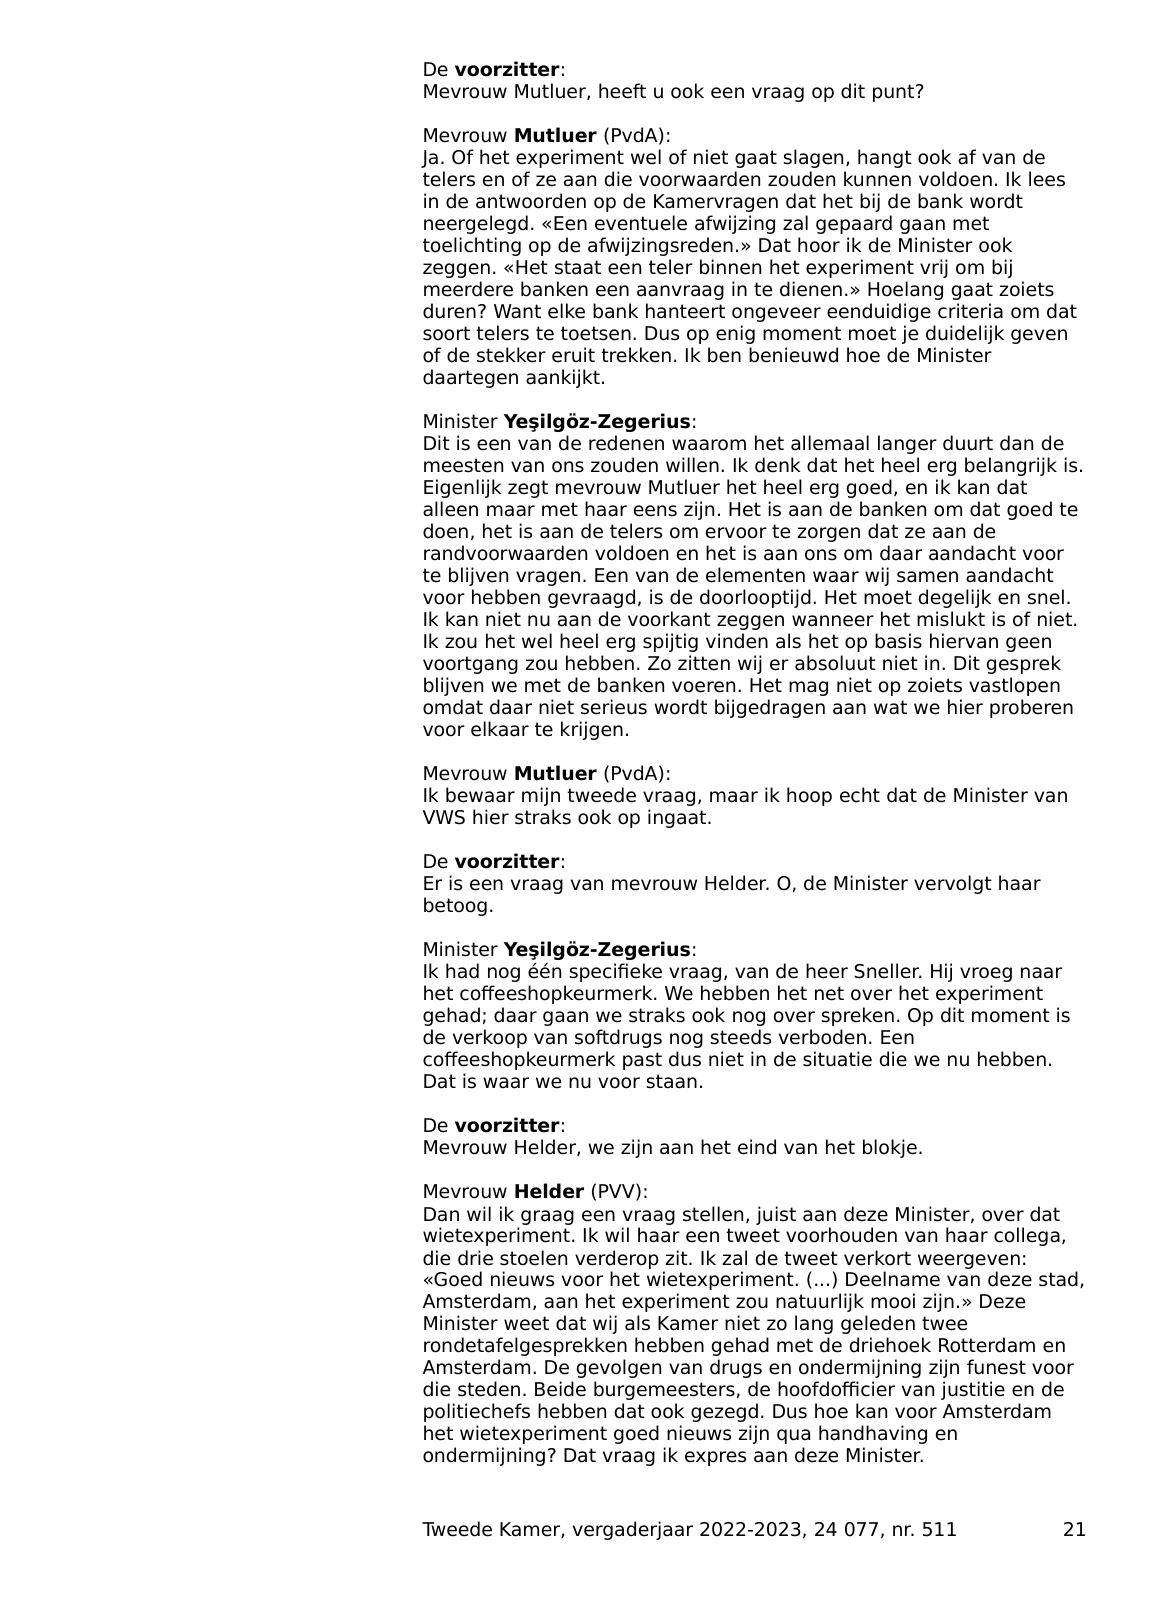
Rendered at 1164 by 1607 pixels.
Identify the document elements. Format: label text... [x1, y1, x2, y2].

text Ja. Of het experiment wel of niet gaat slagen, hangt ook af van de telers en of ze aan die voorwaarden zouden kunnen voldoen. Ik lees in de antwoorden op de Kamervragen dat het bij de bank wordt neergelegd. «Een eventuele afwijzing zal gepaard gaan met toelichting op de afwijzingsreden.» Dat hoor ik de Minister ook zeggen. «Het staat een teler binnen het experiment vrij om bij meerdere banken een aanvraag in te dienen.» Hoelang gaat zoiets duren? Want elke bank hanteert ongeveer eenduidige criteria om dat soort telers te toetsen. Dus op enig moment moet je duidelijk geven of de stekker eruit trekken. Ik ben benieuwd hoe de Minister daartegen aankijkt. [422, 147, 1087, 389]
text Dit is een van de redenen waarom het allemaal langer duurt dan de meesten van ons zouden willen. Ik denk dat het heel erg belangrijk is. Eigenlijk zegt mevrouw Mutluer het heel erg goed, en ik kan dat alleen maar met haar eens zijn. Het is aan de banken om dat goed te doen, het is aan de telers om ervoor te zorgen dat ze aan de randvoorwaarden voldoen en het is aan ons om daar aandacht voor te blijven vragen. Een van de elementen waar wij samen aandacht voor hebben gevraagd, is de doorlooptijd. Het moet degelijk en snel. Ik kan niet nu aan de voorkant zeggen wanneer het mislukt is of niet. Ik zou het wel heel erg spijtig vinden als het op basis hiervan geen voortgang zou hebben. Zo zitten wij er absoluut niet in. Dit gesprek blijven we met de banken voeren. Het mag niet op zoiets vastlopen omdat daar niet serieus wordt bijgedragen aan wat we hier proberen voor elkaar te krijgen. [422, 433, 1087, 741]
text Minister Yeşilgöz-Zegerius: [422, 939, 1087, 961]
text Mevrouw Mutluer (PvdA): [422, 763, 1087, 785]
text Mevrouw Mutluer, heeft u ook een vraag op dit punt? [422, 81, 1087, 103]
text Mevrouw Helder (PVV): [422, 1181, 1087, 1203]
text Dan wil ik graag een vraag stellen, juist aan deze Minister, over dat wietexperiment. Ik wil haar een tweet voorhouden van haar collega, die drie stoelen verderop zit. Ik zal de tweet verkort weergeven: «Goed nieuws voor het wietexperiment. (...) Deelname van deze stad, Amsterdam, aan het experiment zou natuurlijk mooi zijn.» Deze Minister weet dat wij als Kamer niet zo lang geleden twee rondetafelgesprekken hebben gehad met de driehoek Rotterdam en Amsterdam. De gevolgen van drugs en ondermijning zijn funest voor die steden. Beide burgemeesters, de hoofdofficier van justitie en de politiechefs hebben dat ook gezegd. Dus hoe kan voor Amsterdam het wietexperiment goed nieuws zijn qua handhaving en ondermijning? Dat vraag ik expres aan deze Minister. [422, 1203, 1087, 1467]
text Mevrouw Helder, we zijn aan het eind van het blokje. [422, 1137, 1087, 1159]
text Minister Yeşilgöz-Zegerius: [422, 411, 1087, 433]
text De voorzitter: [422, 1115, 1087, 1137]
text Ik bewaar mijn tweede vraag, maar ik hoop echt dat de Minister van VWS hier straks ook op ingaat. [422, 785, 1087, 829]
text De voorzitter: [422, 59, 1087, 81]
text Mevrouw Mutluer (PvdA): [422, 125, 1087, 147]
text Ik had nog één specifieke vraag, van de heer Sneller. Hij vroeg naar het coffeeshopkeurmerk. We hebben het net over het experiment gehad; daar gaan we straks ook nog over spreken. Op dit moment is de verkoop van softdrugs nog steeds verboden. Een coffeeshopkeurmerk past dus niet in de situatie die we nu hebben. Dat is waar we nu voor staan. [422, 961, 1087, 1093]
text De voorzitter: [422, 851, 1087, 873]
text Er is een vraag van mevrouw Helder. O, de Minister vervolgt haar betoog. [422, 873, 1087, 917]
